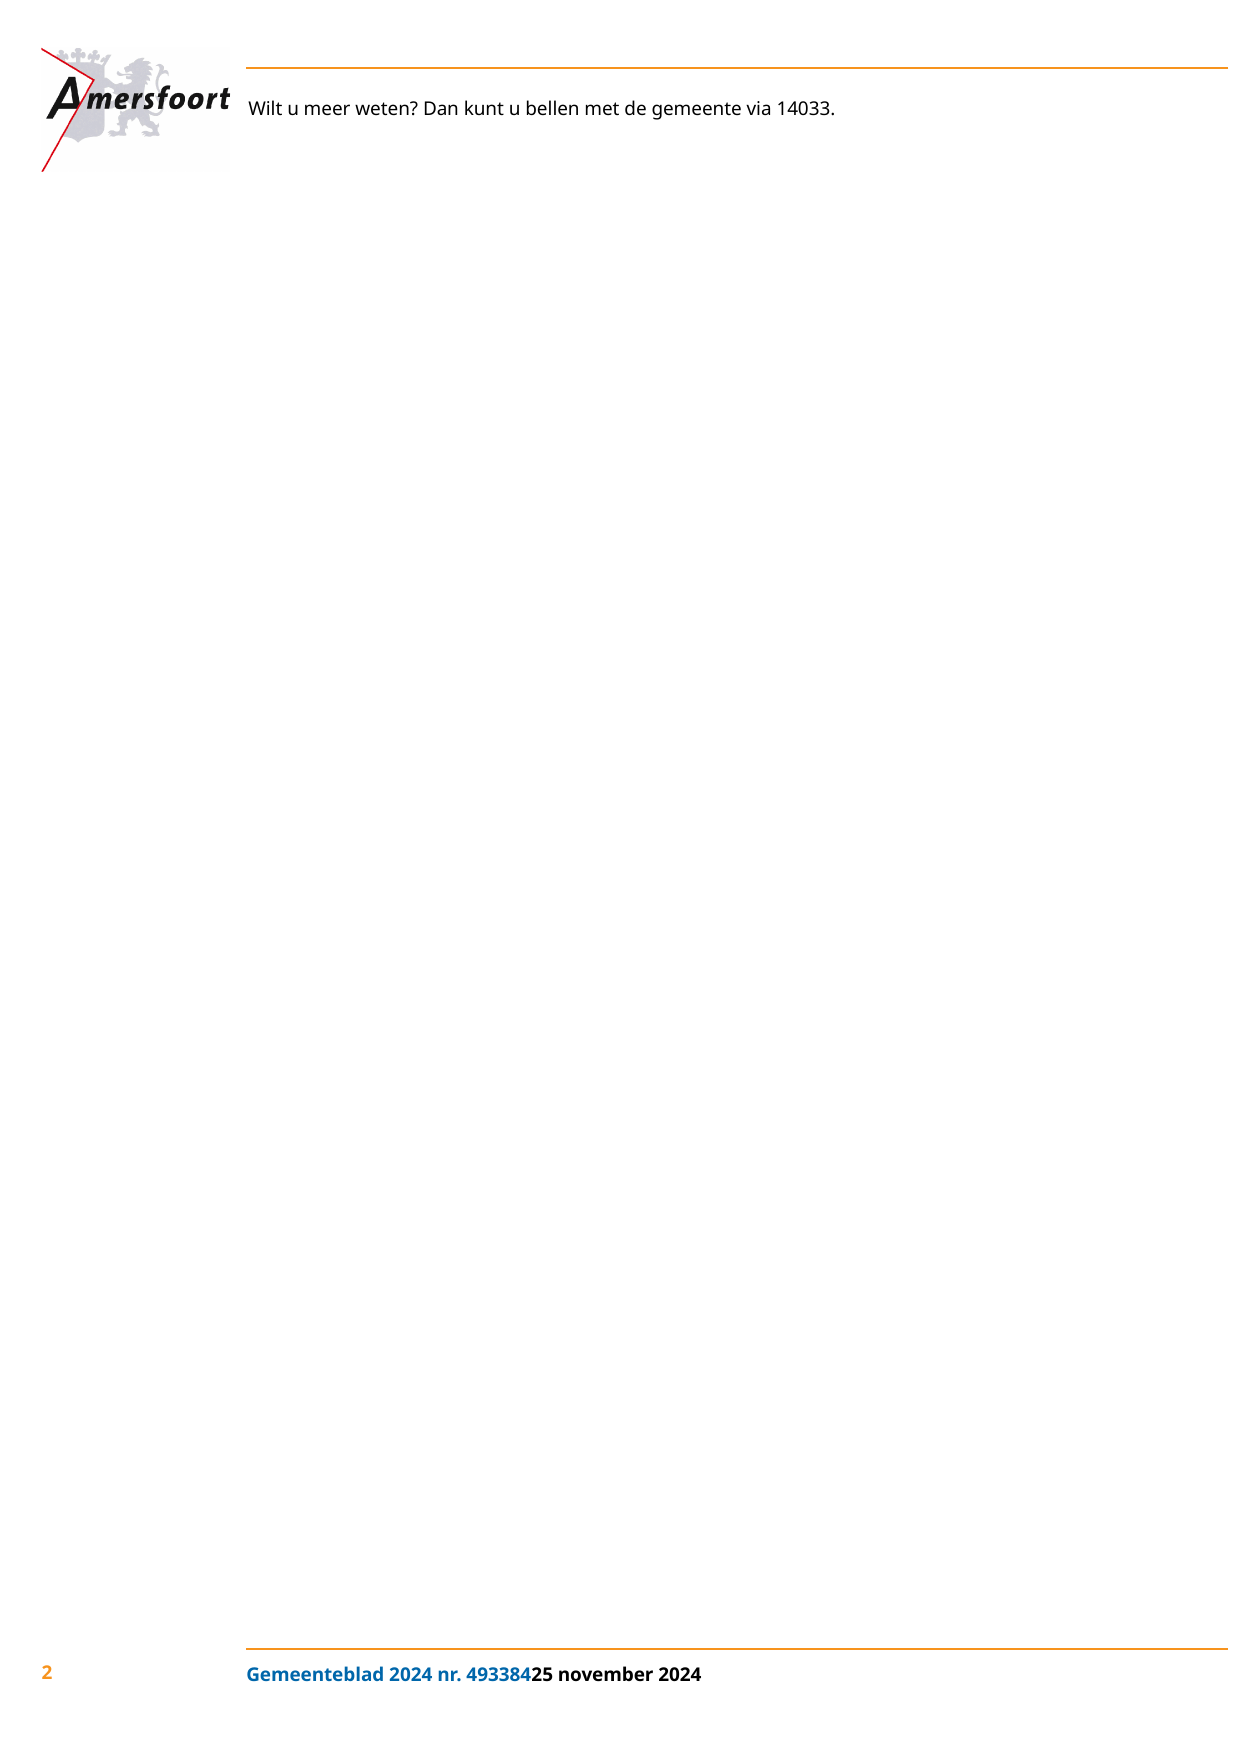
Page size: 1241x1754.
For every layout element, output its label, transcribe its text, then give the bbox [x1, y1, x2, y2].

text Wilt u meer weten? Dan kunt u bellen met de gemeente via 14033. [248, 95, 1152, 121]
picture [41, 47, 231, 172]
